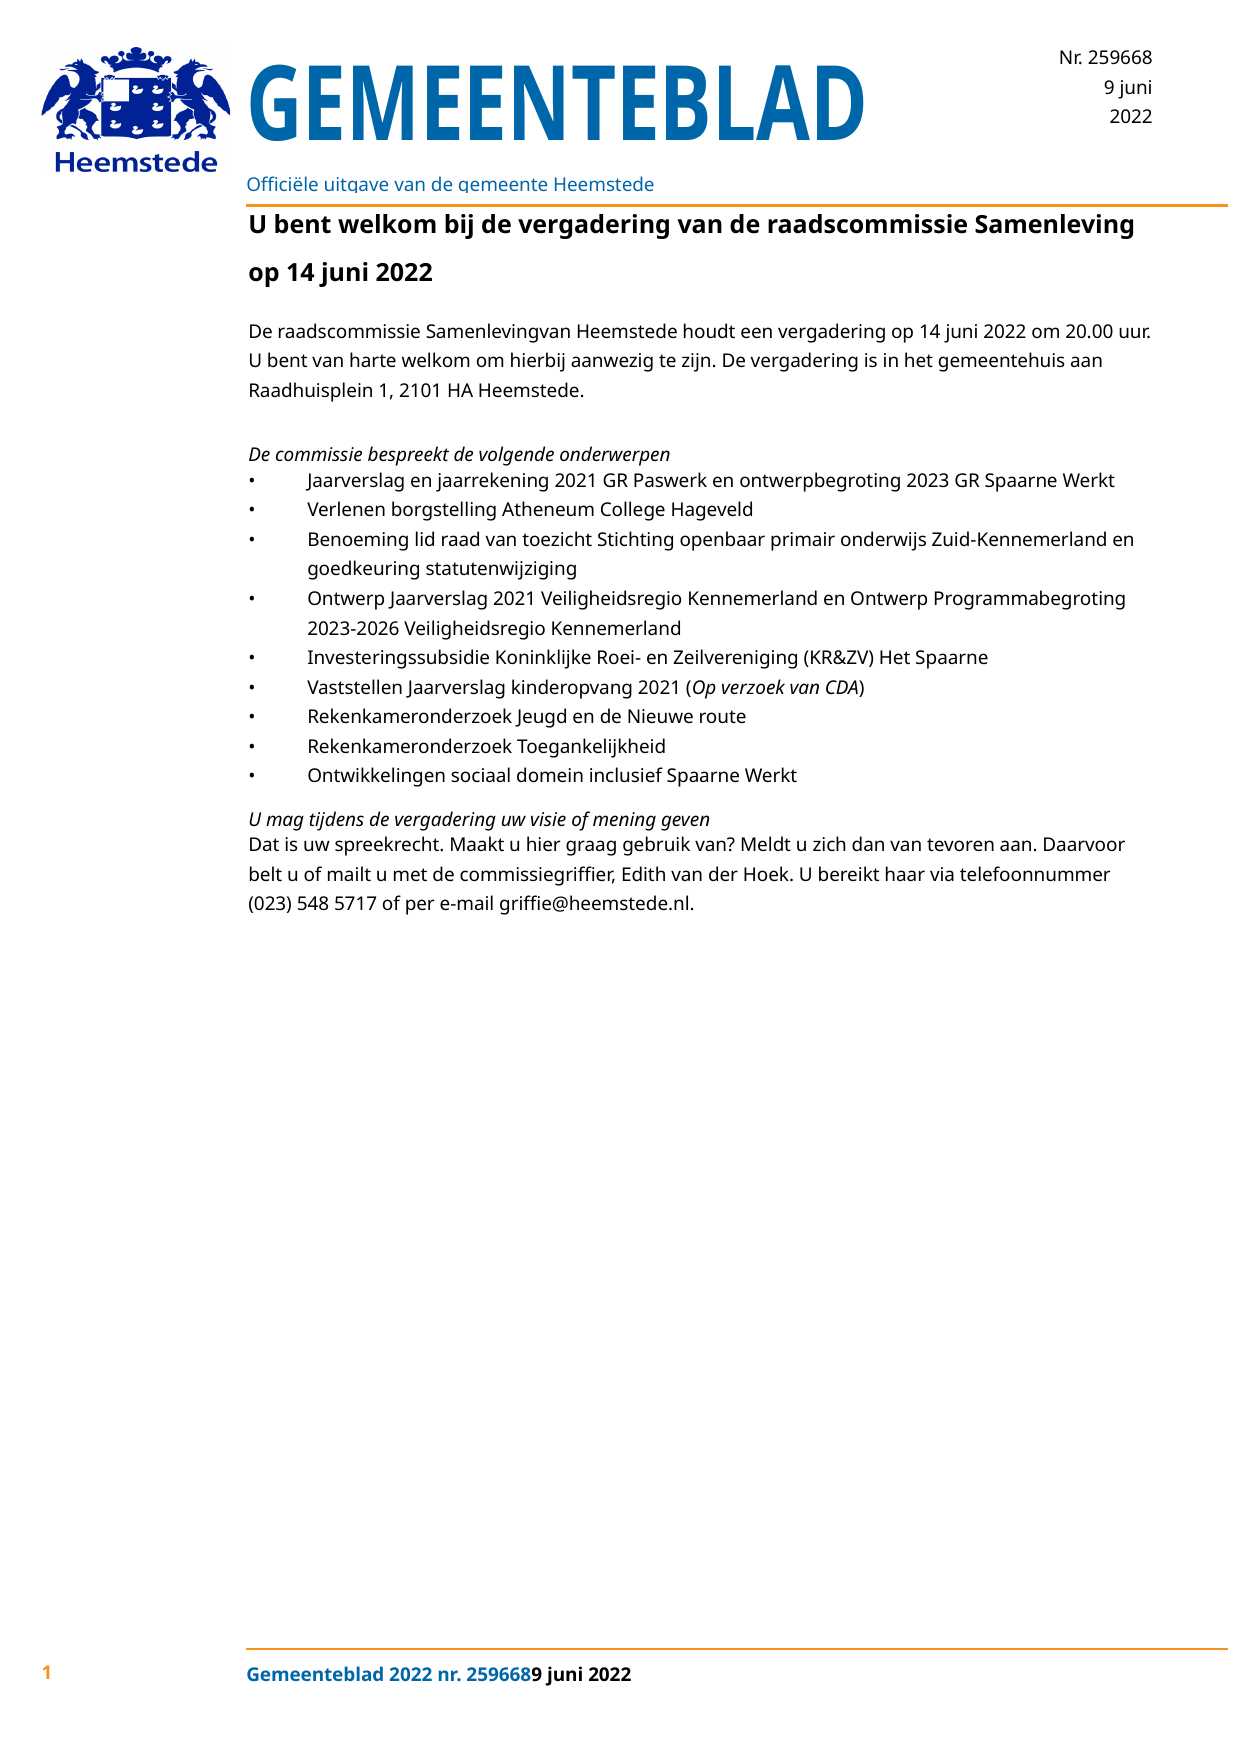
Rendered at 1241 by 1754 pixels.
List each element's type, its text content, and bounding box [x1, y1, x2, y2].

list Verlenen borgstelling Atheneum College Hageveld [248, 496, 1152, 522]
list Rekenkameronderzoek Jeugd en de Nieuwe route [248, 703, 1152, 729]
text De raadscommissie Samenlevingvan Heemstede houdt een vergadering op 14 juni 2022 om 20.00 uur. U bent van harte welkom om hierbij aanwezig te zijn. De vergadering is in het gemeentehuis aan Raadhuisplein 1, 2101 HA Heemstede. [248, 318, 1152, 403]
text U mag tijdens de vergadering uw visie of mening geven [248, 806, 1152, 831]
list Jaarverslag en jaarrekening 2021 GR Paswerk en ontwerpbegroting 2023 GR Spaarne Werkt [248, 467, 1152, 492]
list Benoeming lid raad van toezicht Stichting openbaar primair onderwijs Zuid-Kennemerland en goedkeuring statutenwijziging [248, 526, 1152, 581]
list Rekenkameronderzoek Toegankelijkheid [248, 733, 1152, 759]
list Vaststellen Jaarverslag kinderopvang 2021 (Op verzoek van CDA) [248, 674, 1152, 699]
text U bent welkom bij de vergadering van de raadscommissie Samenleving op 14 juni 2022 [248, 207, 1152, 288]
list Ontwikkelingen sociaal domein inclusief Spaarne Werkt [248, 763, 1152, 788]
text De commissie bespreekt de volgende onderwerpen [248, 441, 1152, 467]
text Dat is uw spreekrecht. Maakt u hier graag gebruik van? Meldt u zich dan van tevoren aan. Daarvoor belt u of mailt u met de commissiegriffier, Edith van der Hoek. U bereikt haar via telefoonnummer (023) 548 5717 of per e-mail griffie@heemstede.nl. [248, 831, 1152, 916]
list Investeringssubsidie Koninklijke Roei- en Zeilvereniging (KR&ZV) Het Spaarne [248, 644, 1152, 670]
picture [41, 47, 231, 172]
list Ontwerp Jaarverslag 2021 Veiligheidsregio Kennemerland en Ontwerp Programmabegroting 2023-2026 Veiligheidsregio Kennemerland [248, 585, 1152, 640]
